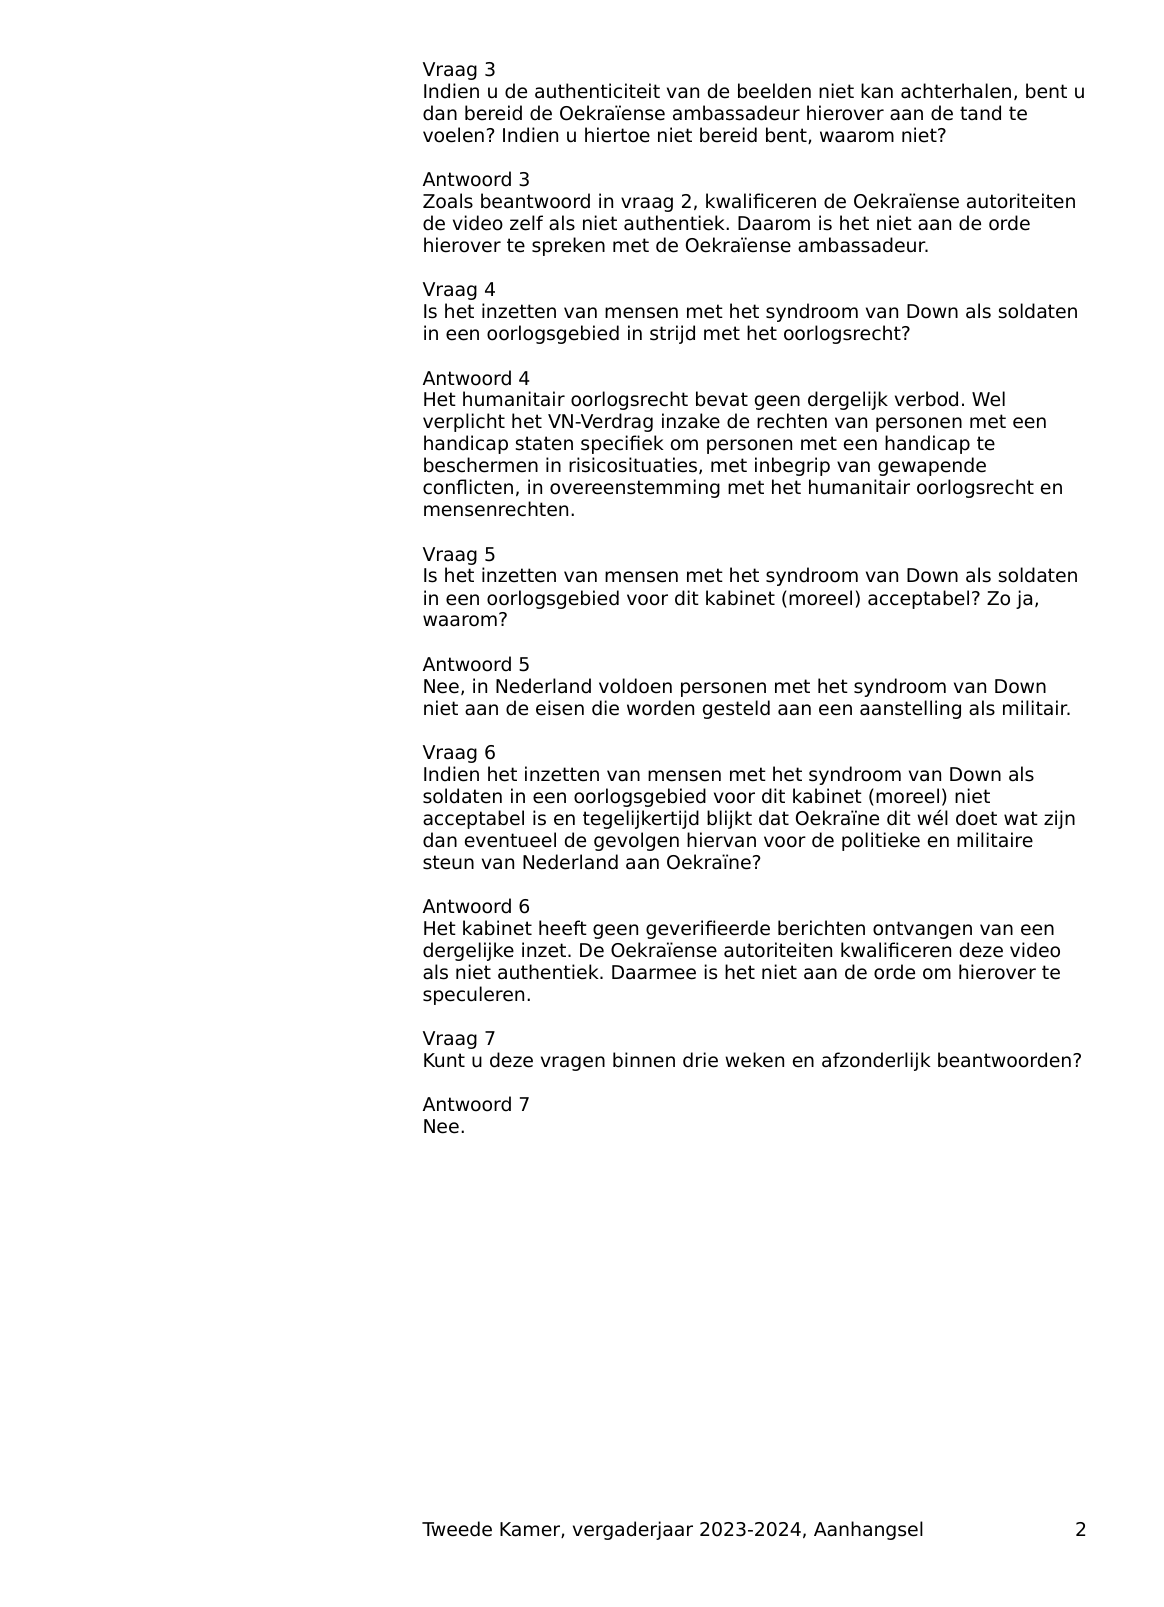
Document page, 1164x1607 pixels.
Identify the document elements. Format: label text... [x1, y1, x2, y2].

text Is het inzetten van mensen met het syndroom van Down als soldaten in een oorlogsgebied voor dit kabinet (moreel) acceptabel? Zo ja, waarom? [422, 565, 1087, 631]
text Vraag 6 [422, 742, 1087, 764]
text Nee. [422, 1116, 1087, 1138]
text Is het inzetten van mensen met het syndroom van Down als soldaten in een oorlogsgebied in strijd met het oorlogsrecht? [422, 301, 1087, 345]
text Vraag 5 [422, 543, 1087, 565]
text Het kabinet heeft geen geverifieerde berichten ontvangen van een dergelijke inzet. De Oekraïense autoriteiten kwalificeren deze video als niet authentiek. Daarmee is het niet aan de orde om hierover te speculeren. [422, 918, 1087, 1006]
text Vraag 7 [422, 1028, 1087, 1050]
text Antwoord 5 [422, 653, 1087, 676]
text Vraag 4 [422, 279, 1087, 301]
text Antwoord 7 [422, 1094, 1087, 1116]
text Indien het inzetten van mensen met het syndroom van Down als soldaten in een oorlogsgebied voor dit kabinet (moreel) niet acceptabel is en tegelijkertijd blijkt dat Oekraïne dit wél doet wat zijn dan eventueel de gevolgen hiervan voor de politieke en militaire steun van Nederland aan Oekraïne? [422, 764, 1087, 873]
text Kunt u deze vragen binnen drie weken en afzonderlijk beantwoorden? [422, 1050, 1087, 1072]
text Het humanitair oorlogsrecht bevat geen dergelijk verbod. Wel verplicht het VN-Verdrag inzake de rechten van personen met een handicap staten specifiek om personen met een handicap te beschermen in risicosituaties, met inbegrip van gewapende conflicten, in overeenstemming met het humanitair oorlogsrecht en mensenrechten. [422, 389, 1087, 521]
text Zoals beantwoord in vraag 2, kwalificeren de Oekraïense autoriteiten de video zelf als niet authentiek. Daarom is het niet aan de orde hierover te spreken met de Oekraïense ambassadeur. [422, 191, 1087, 257]
text Antwoord 3 [422, 169, 1087, 191]
text Antwoord 4 [422, 367, 1087, 389]
text Nee, in Nederland voldoen personen met het syndroom van Down niet aan de eisen die worden gesteld aan een aanstelling als militair. [422, 676, 1087, 719]
text Antwoord 6 [422, 896, 1087, 918]
text Indien u de authenticiteit van de beelden niet kan achterhalen, bent u dan bereid de Oekraïense ambassadeur hierover aan de tand te voelen? Indien u hiertoe niet bereid bent, waarom niet? [422, 81, 1087, 147]
text Vraag 3 [422, 59, 1087, 81]
